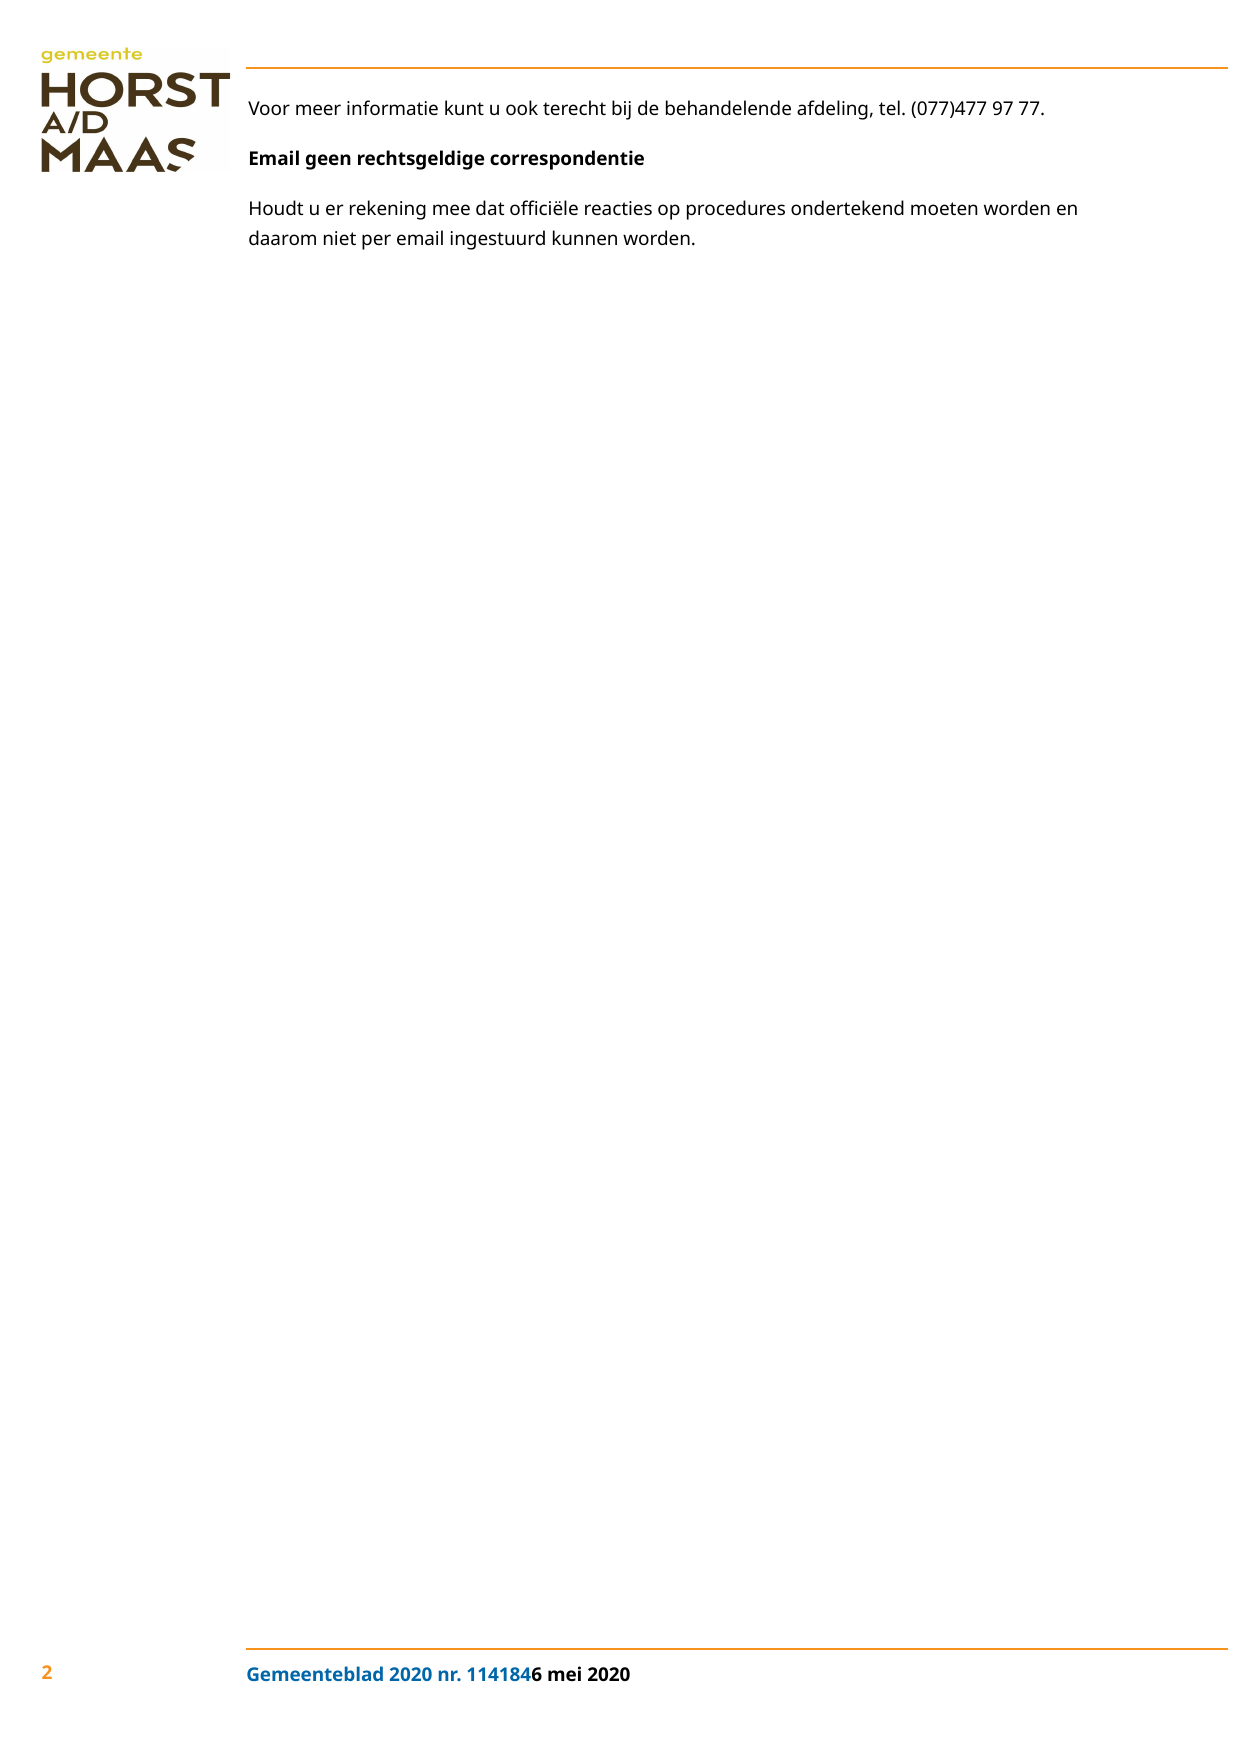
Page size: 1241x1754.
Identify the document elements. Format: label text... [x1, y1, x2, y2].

picture [41, 47, 231, 172]
text Voor meer informatie kunt u ook terecht bij de behandelende afdeling, tel. (077)477 97 77. [248, 95, 1152, 121]
text Email geen rechtsgeldige correspondentie [248, 145, 1152, 171]
text Houdt u er rekening mee dat officiële reacties op procedures ondertekend moeten worden en daarom niet per email ingestuurd kunnen worden. [248, 196, 1152, 251]
